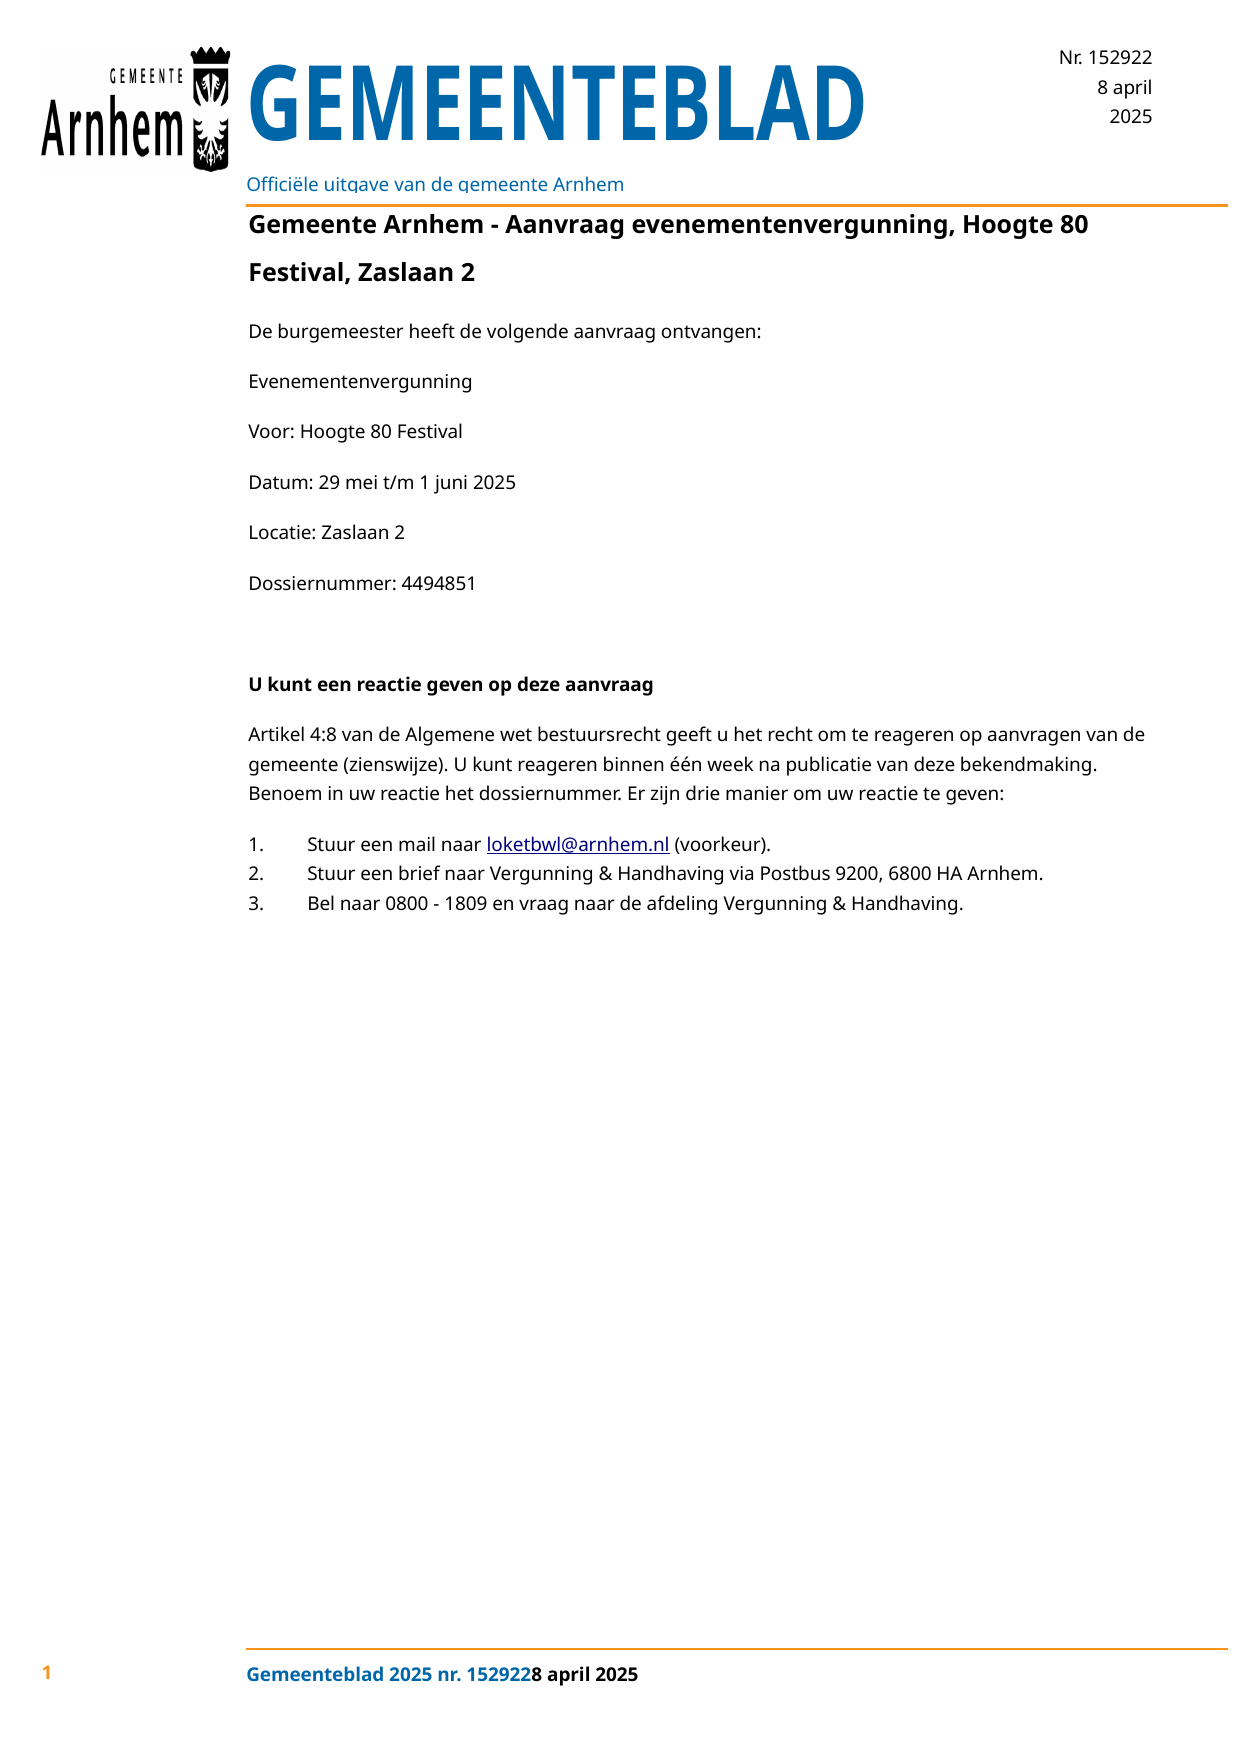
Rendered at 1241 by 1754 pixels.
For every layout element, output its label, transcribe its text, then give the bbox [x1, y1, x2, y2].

picture [41, 47, 231, 172]
text Evenementenvergunning [248, 368, 1152, 394]
text Gemeente Arnhem - Aanvraag evenementenvergunning, Hoogte 80 Festival, Zaslaan 2 [248, 207, 1152, 288]
text De burgemeester heeft de volgende aanvraag ontvangen: [248, 318, 1152, 344]
text Artikel 4:8 van de Algemene wet bestuursrecht geeft u het recht om te reageren op aanvragen van de gemeente (zienswijze). U kunt reageren binnen één week na publicatie van deze bekendmaking. Benoem in uw reactie het dossiernummer. Er zijn drie manier om uw reactie te geven: [248, 721, 1152, 806]
text Datum: 29 mei t/m 1 juni 2025 [248, 469, 1152, 495]
list Bel naar 0800 - 1809 en vraag naar de afdeling Vergunning & Handhaving. [248, 890, 1152, 916]
text Voor: Hoogte 80 Festival [248, 419, 1152, 444]
list Stuur een brief naar Vergunning & Handhaving via Postbus 9200, 6800 HA Arnhem. [248, 860, 1152, 886]
text Locatie: Zaslaan 2 [248, 519, 1152, 545]
text Dossiernummer: 4494851 [248, 570, 1152, 596]
list Stuur een mail naar loketbwl@arnhem.nl (voorkeur). [248, 831, 1152, 857]
text U kunt een reactie geven op deze aanvraag [248, 671, 1152, 697]
